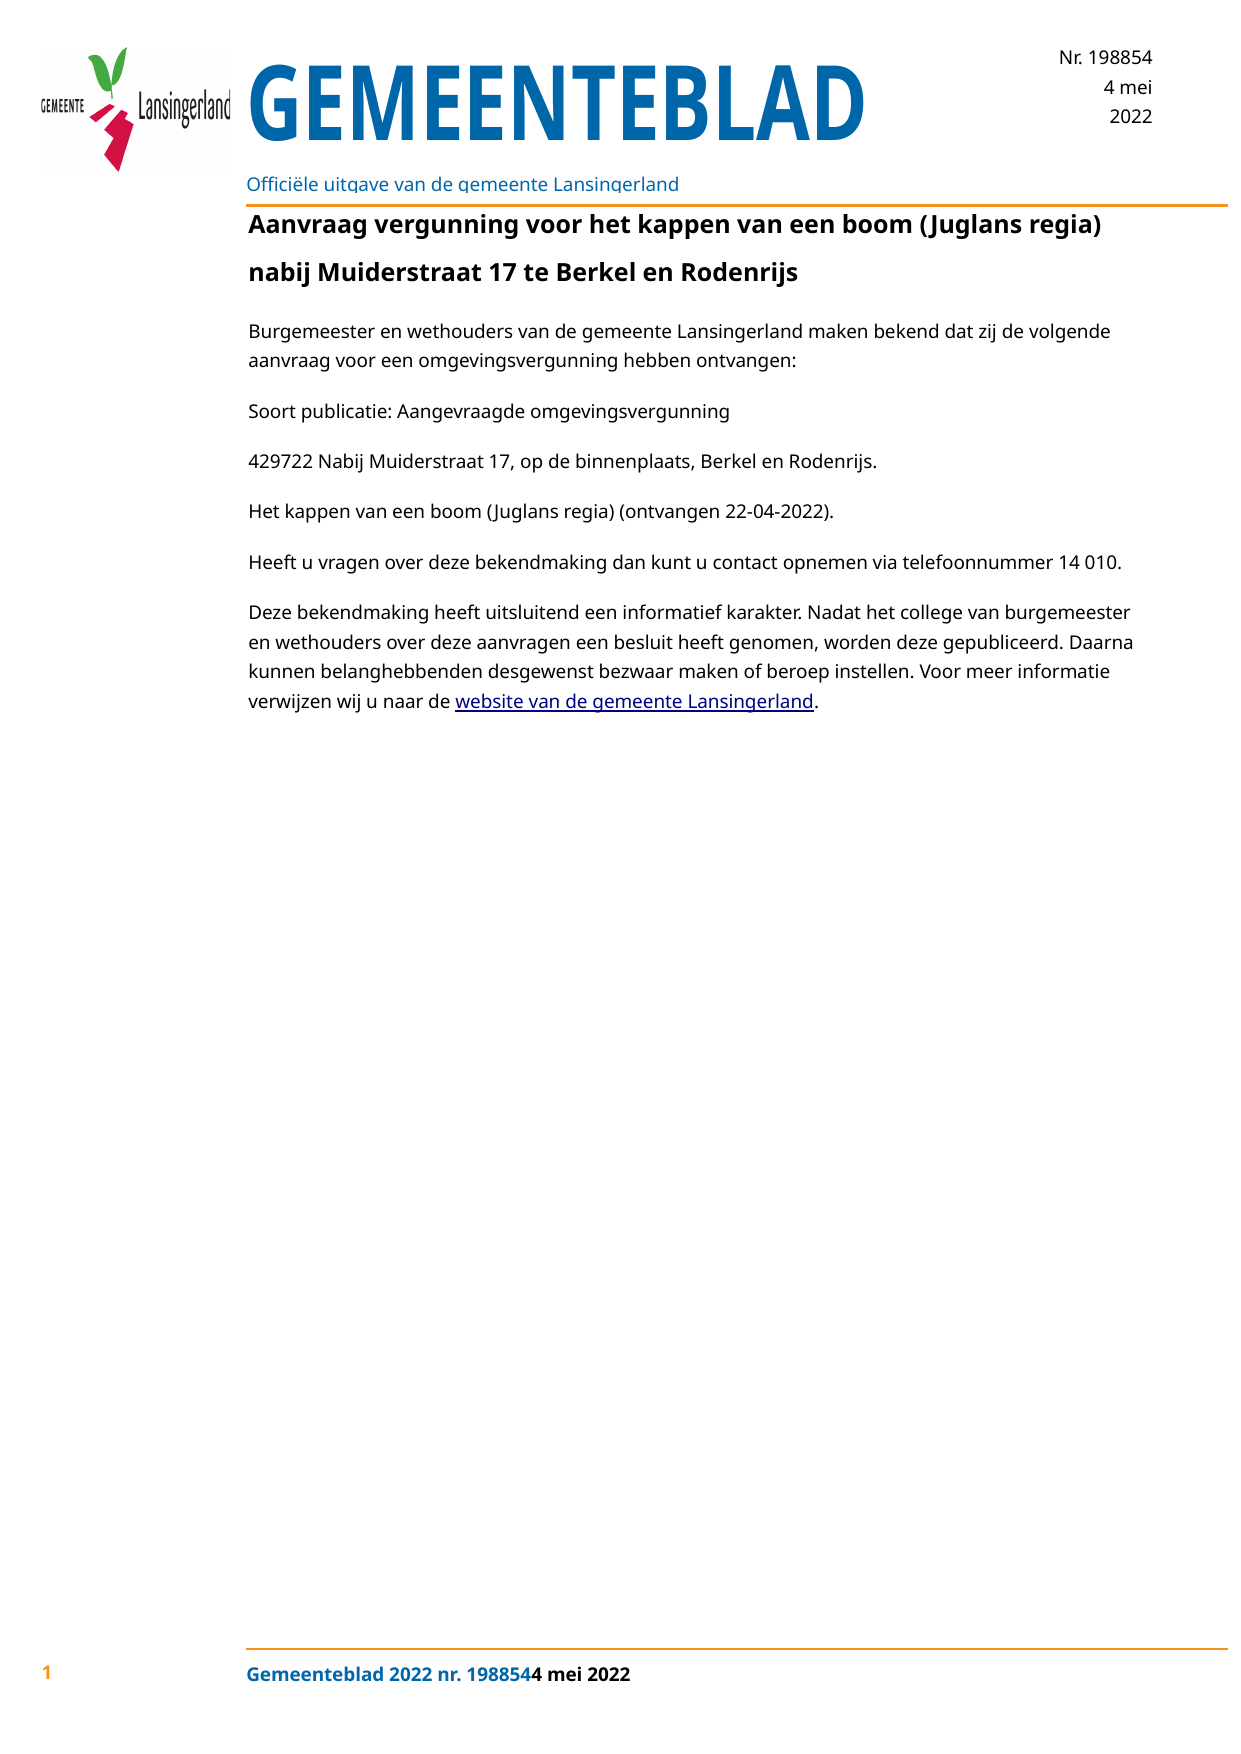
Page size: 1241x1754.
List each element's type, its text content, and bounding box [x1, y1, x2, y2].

text 429722 Nabij Muiderstraat 17, op de binnenplaats, Berkel en Rodenrijs. [248, 448, 1152, 474]
text Soort publicatie: Aangevraagde omgevingsvergunning [248, 398, 1152, 424]
text Aanvraag vergunning voor het kappen van een boom (Juglans regia) nabij Muiderstraat 17 te Berkel en Rodenrijs [248, 207, 1152, 288]
text Heeft u vragen over deze bekendmaking dan kunt u contact opnemen via telefoonnummer 14 010. [248, 549, 1152, 575]
text Burgemeester en wethouders van de gemeente Lansingerland maken bekend dat zij de volgende aanvraag voor een omgevingsvergunning hebben ontvangen: [248, 318, 1152, 373]
text Het kappen van een boom (Juglans regia) (ontvangen 22-04-2022). [248, 499, 1152, 524]
text Deze bekendmaking heeft uitsluitend een informatief karakter. Nadat het college van burgemeester en wethouders over deze aanvragen een besluit heeft genomen, worden deze gepubliceerd. Daarna kunnen belanghebbenden desgewenst bezwaar maken of beroep instellen. Voor meer informatie verwijzen wij u naar de website van de gemeente Lansingerland. [248, 599, 1152, 714]
picture [41, 47, 231, 172]
